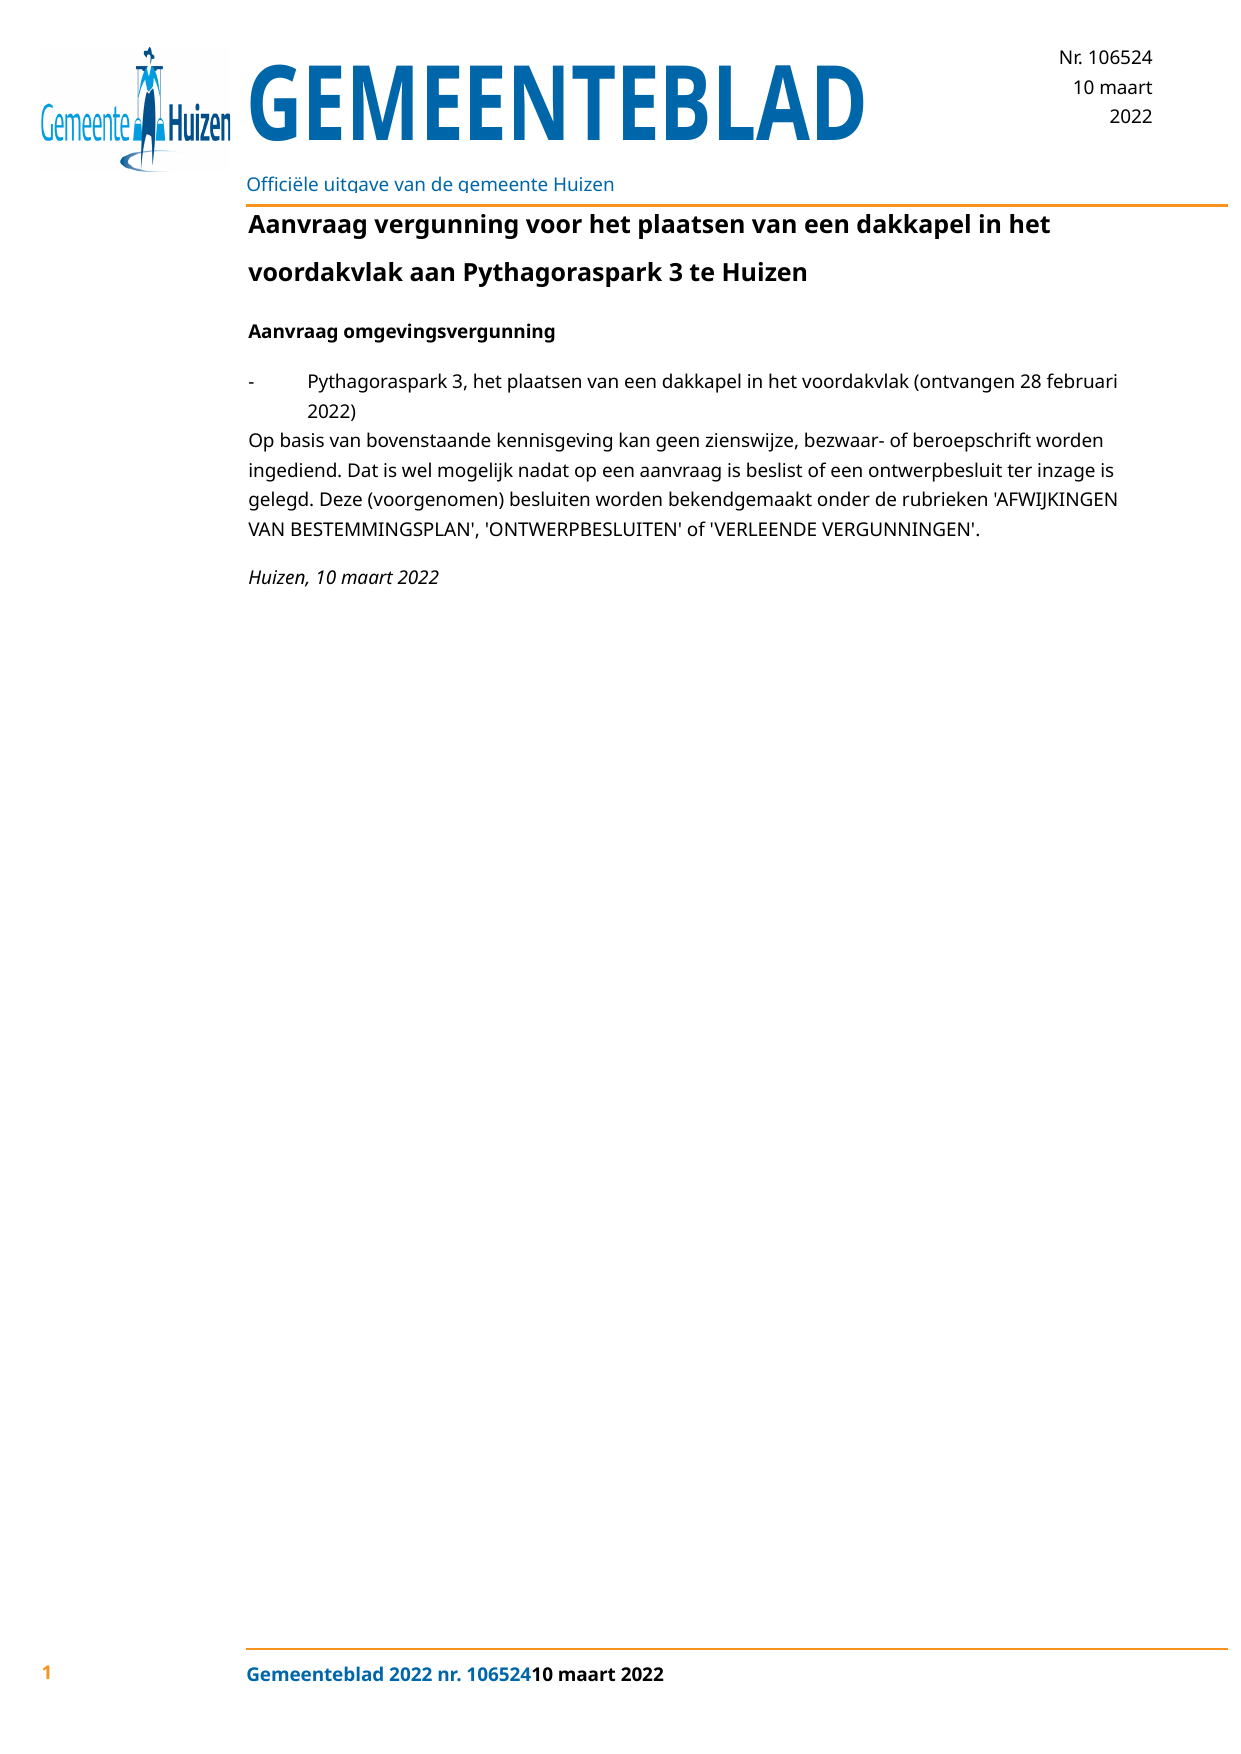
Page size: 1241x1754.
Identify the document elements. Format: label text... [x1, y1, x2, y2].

text Aanvraag vergunning voor het plaatsen van een dakkapel in het voordakvlak aan Pythagoraspark 3 te Huizen [248, 207, 1152, 288]
text Op basis van bovenstaande kennisgeving kan geen zienswijze, bezwaar- of beroepschrift worden ingediend. Dat is wel mogelijk nadat op een aanvraag is beslist of een ontwerpbesluit ter inzage is gelegd. Deze (voorgenomen) besluiten worden bekendgemaakt onder de rubrieken 'AFWIJKINGEN VAN BESTEMMINGSPLAN', 'ONTWERPBESLUITEN' of 'VERLEENDE VERGUNNINGEN'. [248, 427, 1152, 542]
text Aanvraag omgevingsvergunning [248, 318, 1152, 344]
text Huizen, 10 maart 2022 [248, 564, 1152, 590]
picture [41, 47, 231, 172]
list Pythagoraspark 3, het plaatsen van een dakkapel in het voordakvlak (ontvangen 28 februari 2022) [248, 368, 1152, 424]
